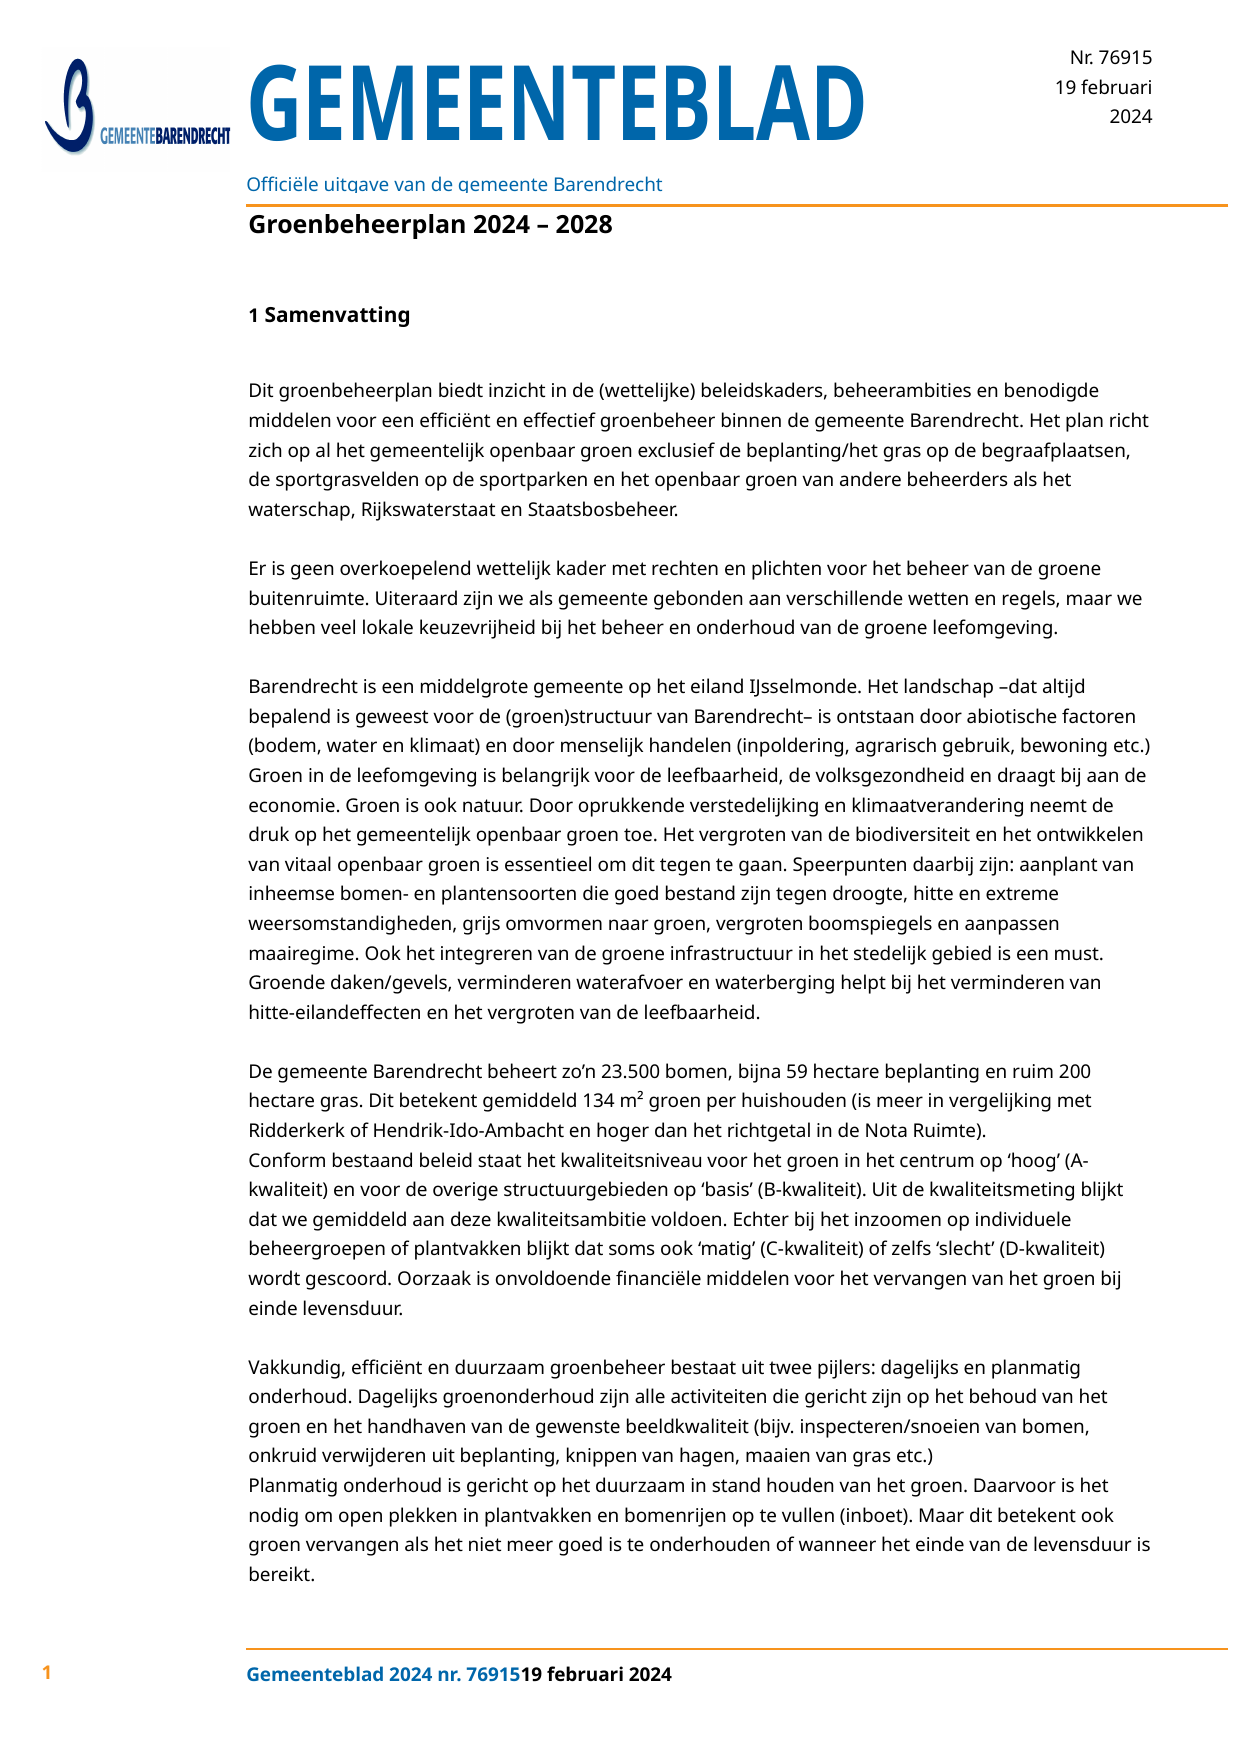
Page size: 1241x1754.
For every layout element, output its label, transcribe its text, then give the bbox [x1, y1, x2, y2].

text Conform bestaand beleid staat het kwaliteitsniveau voor het groen in het centrum op ‘hoog’ (A-kwaliteit) en voor de overige structuurgebieden op ‘basis’ (B-kwaliteit). Uit de kwaliteitsmeting blijkt dat we gemiddeld aan deze kwaliteitsambitie voldoen. Echter bij het inzoomen op individuele beheergroepen of plantvakken blijkt dat soms ook ‘matig’ (C-kwaliteit) of zelfs ‘slecht’ (D-kwaliteit) wordt gescoord. Oorzaak is onvoldoende financiële middelen voor het vervangen van het groen bij einde levensduur. [248, 1147, 1152, 1320]
text Groenbeheerplan 2024 – 2028 [248, 207, 1152, 241]
text Vakkundig, efficiënt en duurzaam groenbeheer bestaat uit twee pijlers: dagelijks en planmatig onderhoud. Dagelijks groenonderhoud zijn alle activiteiten die gericht zijn op het behoud van het groen en het handhaven van de gewenste beeldkwaliteit (bijv. inspecteren/snoeien van bomen, onkruid verwijderen uit beplanting, knippen van hagen, maaien van gras etc.) [248, 1354, 1152, 1468]
picture [41, 47, 231, 172]
text Barendrecht is een middelgrote gemeente op het eiland IJsselmonde. Het landschap –dat altijd bepalend is geweest voor de (groen)structuur van Barendrecht– is ontstaan door abiotische factoren (bodem, water en klimaat) en door menselijk handelen (inpoldering, agrarisch gebruik, bewoning etc.) [248, 673, 1152, 758]
text Groen in de leefomgeving is belangrijk voor de leefbaarheid, de volksgezondheid en draagt bij aan de economie. Groen is ook natuur. Door oprukkende verstedelijking en klimaatverandering neemt de druk op het gemeentelijk openbaar groen toe. Het vergroten van de biodiversiteit en het ontwikkelen van vitaal openbaar groen is essentieel om dit tegen te gaan. Speerpunten daarbij zijn: aanplant van inheemse bomen- en plantensoorten die goed bestand zijn tegen droogte, hitte en extreme weersomstandigheden, grijs omvormen naar groen, vergroten boomspiegels en aanpassen maairegime. Ook het integreren van de groene infrastructuur in het stedelijk gebied is een must. Groende daken/gevels, verminderen waterafvoer en waterberging helpt bij het verminderen van hitte-eilandeffecten en het vergroten van de leefbaarheid. [248, 762, 1152, 1024]
text Er is geen overkoepelend wettelijk kader met rechten en plichten voor het beheer van de groene buitenruimte. Uiteraard zijn we als gemeente gebonden aan verschillende wetten en regels, maar we hebben veel lokale keuzevrijheid bij het beheer en onderhoud van de groene leefomgeving. [248, 555, 1152, 640]
text Dit groenbeheerplan biedt inzicht in de (wettelijke) beleidskaders, beheerambities en benodigde middelen voor een efficiënt en effectief groenbeheer binnen de gemeente Barendrecht. Het plan richt zich op al het gemeentelijk openbaar groen exclusief de beplanting/het gras op de begraafplaatsen, de sportgrasvelden op de sportparken en het openbaar groen van andere beheerders als het waterschap, Rijkswaterstaat en Staatsbosbeheer. [248, 378, 1152, 522]
text Planmatig onderhoud is gericht op het duurzaam in stand houden van het groen. Daarvoor is het nodig om open plekken in plantvakken en bomenrijen op te vullen (inboet). Maar dit betekent ook groen vervangen als het niet meer goed is te onderhouden of wanneer het einde van de levensduur is bereikt. [248, 1472, 1152, 1587]
text 1 Samenvatting [248, 300, 1152, 328]
text De gemeente Barendrecht beheert zo’n 23.500 bomen, bijna 59 hectare beplanting en ruim 200 hectare gras. Dit betekent gemiddeld 134 m² groen per huishouden (is meer in vergelijking met Ridderkerk of Hendrik-Ido-Ambacht en hoger dan het richtgetal in de Nota Ruimte). [248, 1058, 1152, 1143]
